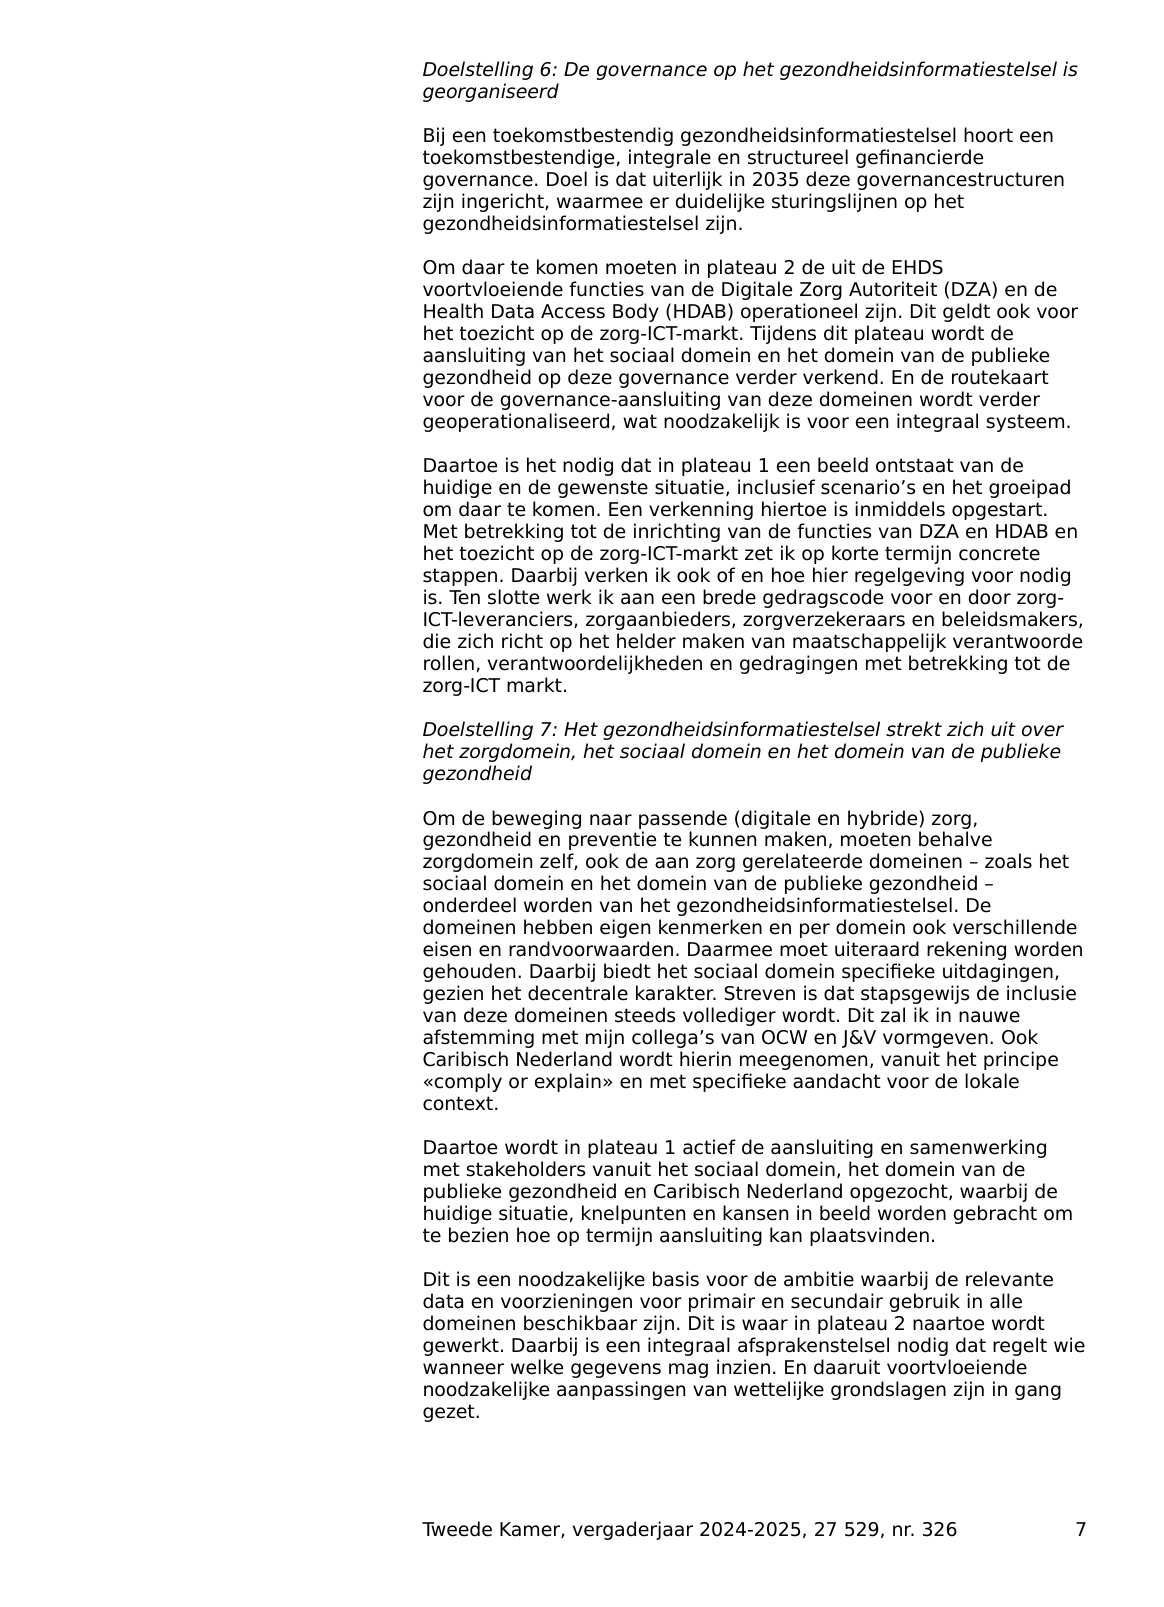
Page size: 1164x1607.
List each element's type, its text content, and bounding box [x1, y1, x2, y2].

text Daartoe is het nodig dat in plateau 1 een beeld ontstaat van de huidige en de gewenste situatie, inclusief scenario’s en het groeipad om daar te komen. Een verkenning hiertoe is inmiddels opgestart. Met betrekking tot de inrichting van de functies van DZA en HDAB en het toezicht op de zorg-ICT-markt zet ik op korte termijn concrete stappen. Daarbij verken ik ook of en hoe hier regelgeving voor nodig is. Ten slotte werk ik aan een brede gedragscode voor en door zorg-ICT-leveranciers, zorgaanbieders, zorgverzekeraars en beleidsmakers, die zich richt op het helder maken van maatschappelijk verantwoorde rollen, verantwoordelijkheden en gedragingen met betrekking tot de zorg-ICT markt. [422, 455, 1087, 697]
text Om de beweging naar passende (digitale en hybride) zorg, gezondheid en preventie te kunnen maken, moeten behalve zorgdomein zelf, ook de aan zorg gerelateerde domeinen – zoals het sociaal domein en het domein van de publieke gezondheid – onderdeel worden van het gezondheidsinformatiestelsel. De domeinen hebben eigen kenmerken en per domein ook verschillende eisen en randvoorwaarden. Daarmee moet uiteraard rekening worden gehouden. Daarbij biedt het sociaal domein specifieke uitdagingen, gezien het decentrale karakter. Streven is dat stapsgewijs de inclusie van deze domeinen steeds vollediger wordt. Dit zal ik in nauwe afstemming met mijn collega’s van OCW en J&V vormgeven. Ook Caribisch Nederland wordt hierin meegenomen, vanuit het principe «comply or explain» en met specifieke aandacht voor de lokale context. [422, 807, 1087, 1115]
text Dit is een noodzakelijke basis voor de ambitie waarbij de relevante data en voorzieningen voor primair en secundair gebruik in alle domeinen beschikbaar zijn. Dit is waar in plateau 2 naartoe wordt gewerkt. Daarbij is een integraal afsprakenstelsel nodig dat regelt wie wanneer welke gegevens mag inzien. En daaruit voortvloeiende noodzakelijke aanpassingen van wettelijke grondslagen zijn in gang gezet. [422, 1269, 1087, 1423]
text Daartoe wordt in plateau 1 actief de aansluiting en samenwerking met stakeholders vanuit het sociaal domein, het domein van de publieke gezondheid en Caribisch Nederland opgezocht, waarbij de huidige situatie, knelpunten en kansen in beeld worden gebracht om te bezien hoe op termijn aansluiting kan plaatsvinden. [422, 1137, 1087, 1247]
text Om daar te komen moeten in plateau 2 de uit de EHDS voortvloeiende functies van de Digitale Zorg Autoriteit (DZA) en de Health Data Access Body (HDAB) operationeel zijn. Dit geldt ook voor het toezicht op de zorg-ICT-markt. Tijdens dit plateau wordt de aansluiting van het sociaal domein en het domein van de publieke gezondheid op deze governance verder verkend. En de routekaart voor de governance-aansluiting van deze domeinen wordt verder geoperationaliseerd, wat noodzakelijk is voor een integraal systeem. [422, 257, 1087, 433]
subtitle Doelstelling 7: Het gezondheidsinformatiestelsel strekt zich uit over het zorgdomein, het sociaal domein en het domein van de publieke gezondheid [422, 719, 1087, 785]
subtitle Doelstelling 6: De governance op het gezondheidsinformatiestelsel is georganiseerd [422, 59, 1087, 103]
text Bij een toekomstbestendig gezondheidsinformatiestelsel hoort een toekomstbestendige, integrale en structureel gefinancierde governance. Doel is dat uiterlijk in 2035 deze governancestructuren zijn ingericht, waarmee er duidelijke sturingslijnen op het gezondheidsinformatiestelsel zijn. [422, 125, 1087, 235]
